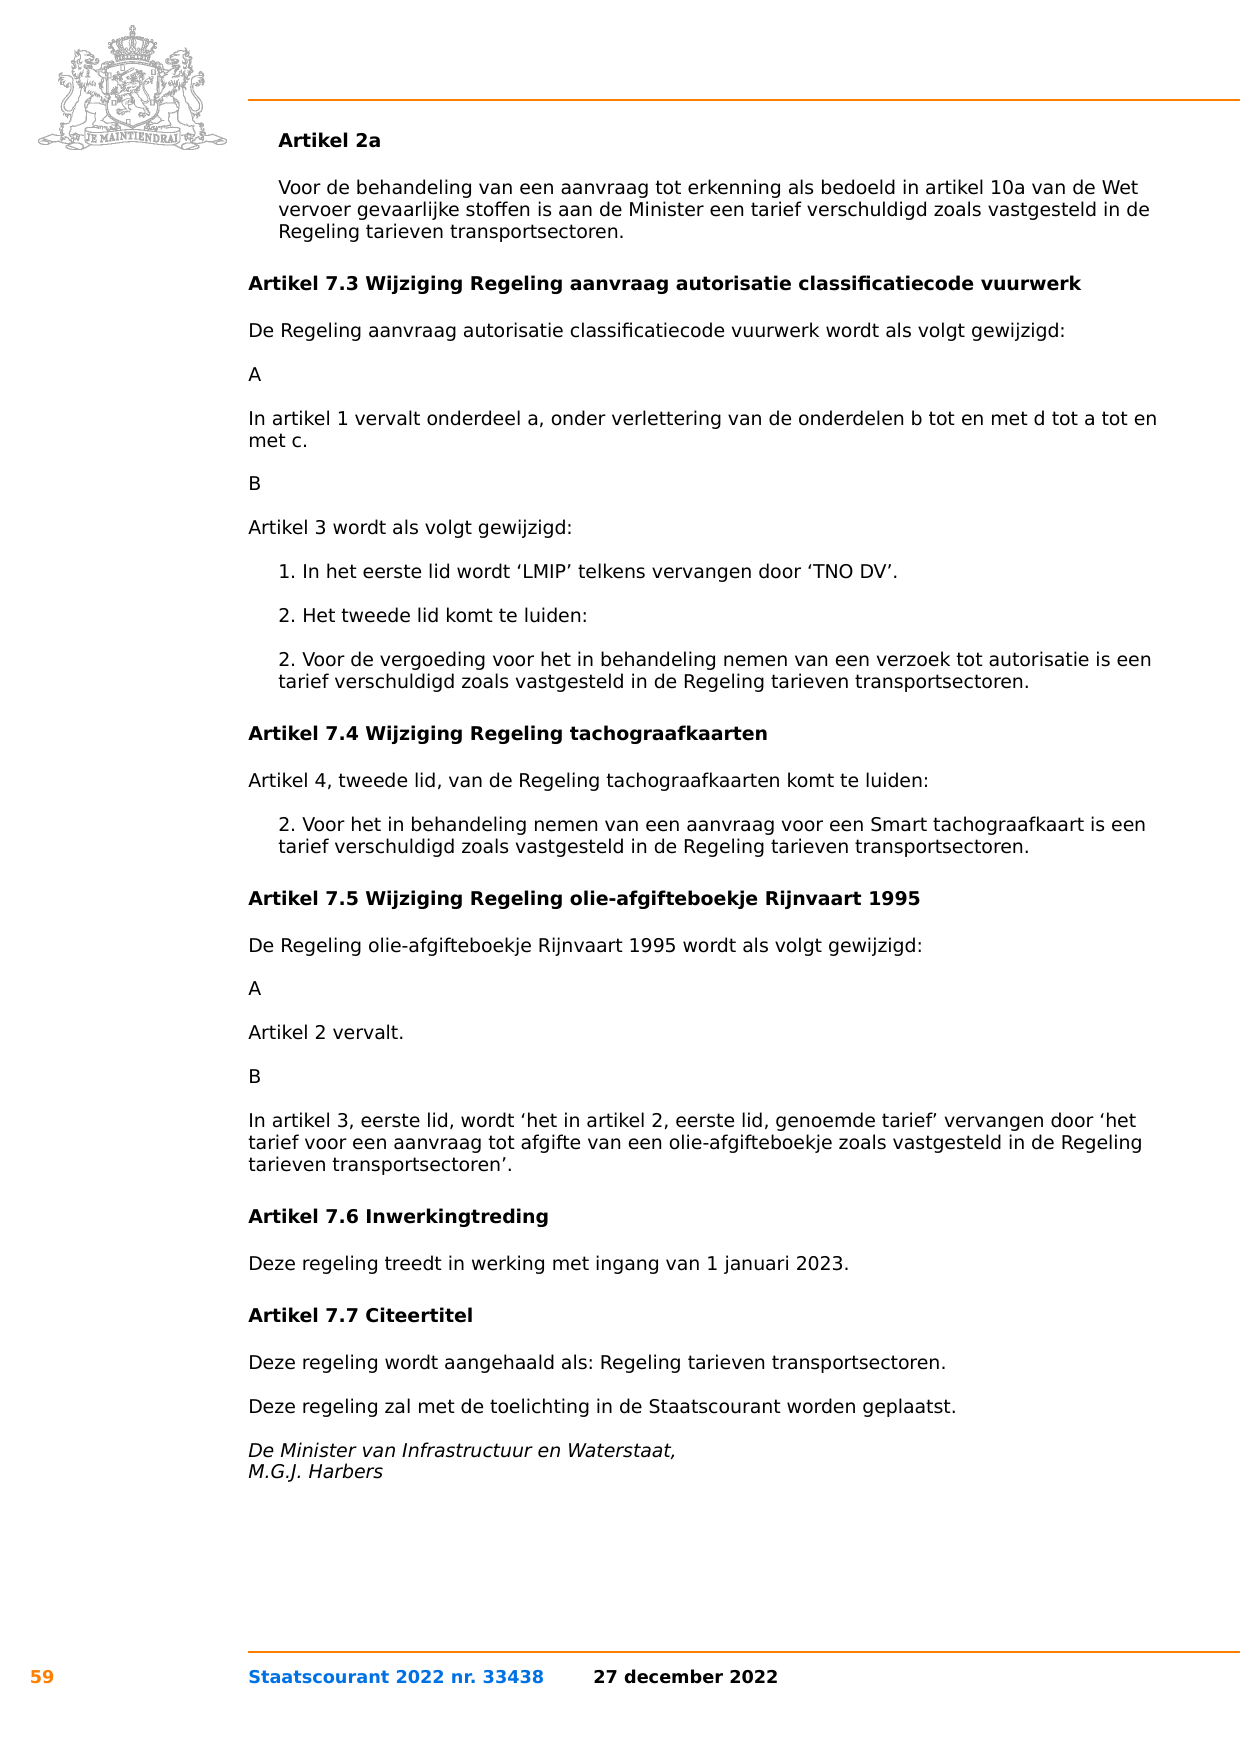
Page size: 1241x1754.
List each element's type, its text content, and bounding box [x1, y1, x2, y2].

text 2. Het tweede lid komt te luiden: [278, 605, 1163, 627]
text B [248, 473, 1163, 495]
subtitle Artikel 7.3 Wijziging Regeling aanvraag autorisatie classificatiecode vuurwerk [248, 273, 1163, 295]
text Artikel 4, tweede lid, van de Regeling tachograafkaarten komt te luiden: [248, 770, 1163, 792]
text De Regeling aanvraag autorisatie classificatiecode vuurwerk wordt als volgt gewijzigd: [248, 320, 1163, 342]
text 2. Voor het in behandeling nemen van een aanvraag voor een Smart tachograafkaart is een tarief verschuldigd zoals vastgesteld in de Regeling tarieven transportsectoren. [278, 813, 1163, 857]
subtitle Artikel 7.4 Wijziging Regeling tachograafkaarten [248, 723, 1163, 745]
text De Regeling olie-afgifteboekje Rijnvaart 1995 wordt als volgt gewijzigd: [248, 934, 1163, 956]
text De Minister van Infrastructuur en Waterstaat, M.G.J. Harbers [248, 1439, 1163, 1483]
text B [248, 1066, 1163, 1088]
text In artikel 1 vervalt onderdeel a, onder verlettering van de onderdelen b tot en met d tot a tot en met c. [248, 407, 1163, 451]
text A [248, 364, 1163, 386]
text Voor de behandeling van een aanvraag tot erkenning als bedoeld in artikel 10a van de Wet vervoer gevaarlijke stoffen is aan de Minister een tarief verschuldigd zoals vastgesteld in de Regeling tarieven transportsectoren. [278, 177, 1163, 243]
picture [38, 25, 227, 150]
text In artikel 3, eerste lid, wordt ‘het in artikel 2, eerste lid, genoemde tarief’ vervangen door ‘het tarief voor een aanvraag tot afgifte van een olie-afgifteboekje zoals vastgesteld in de Regeling tarieven transportsectoren’. [248, 1110, 1163, 1176]
text Deze regeling treedt in werking met ingang van 1 januari 2023. [248, 1253, 1163, 1275]
subtitle Artikel 7.7 Citeertitel [248, 1305, 1163, 1327]
subtitle Artikel 7.5 Wijziging Regeling olie-afgifteboekje Rijnvaart 1995 [248, 887, 1163, 909]
subtitle Artikel 2a [278, 130, 1163, 152]
text Deze regeling zal met de toelichting in de Staatscourant worden geplaatst. [248, 1396, 1163, 1418]
text Artikel 2 vervalt. [248, 1022, 1163, 1044]
text 1. In het eerste lid wordt ‘LMIP’ telkens vervangen door ‘TNO DV’. [278, 561, 1163, 583]
text A [248, 978, 1163, 1000]
text Artikel 3 wordt als volgt gewijzigd: [248, 517, 1163, 539]
text Deze regeling wordt aangehaald als: Regeling tarieven transportsectoren. [248, 1352, 1163, 1374]
subtitle Artikel 7.6 Inwerkingtreding [248, 1206, 1163, 1228]
text 2. Voor de vergoeding voor het in behandeling nemen van een verzoek tot autorisatie is een tarief verschuldigd zoals vastgesteld in de Regeling tarieven transportsectoren. [278, 649, 1163, 693]
